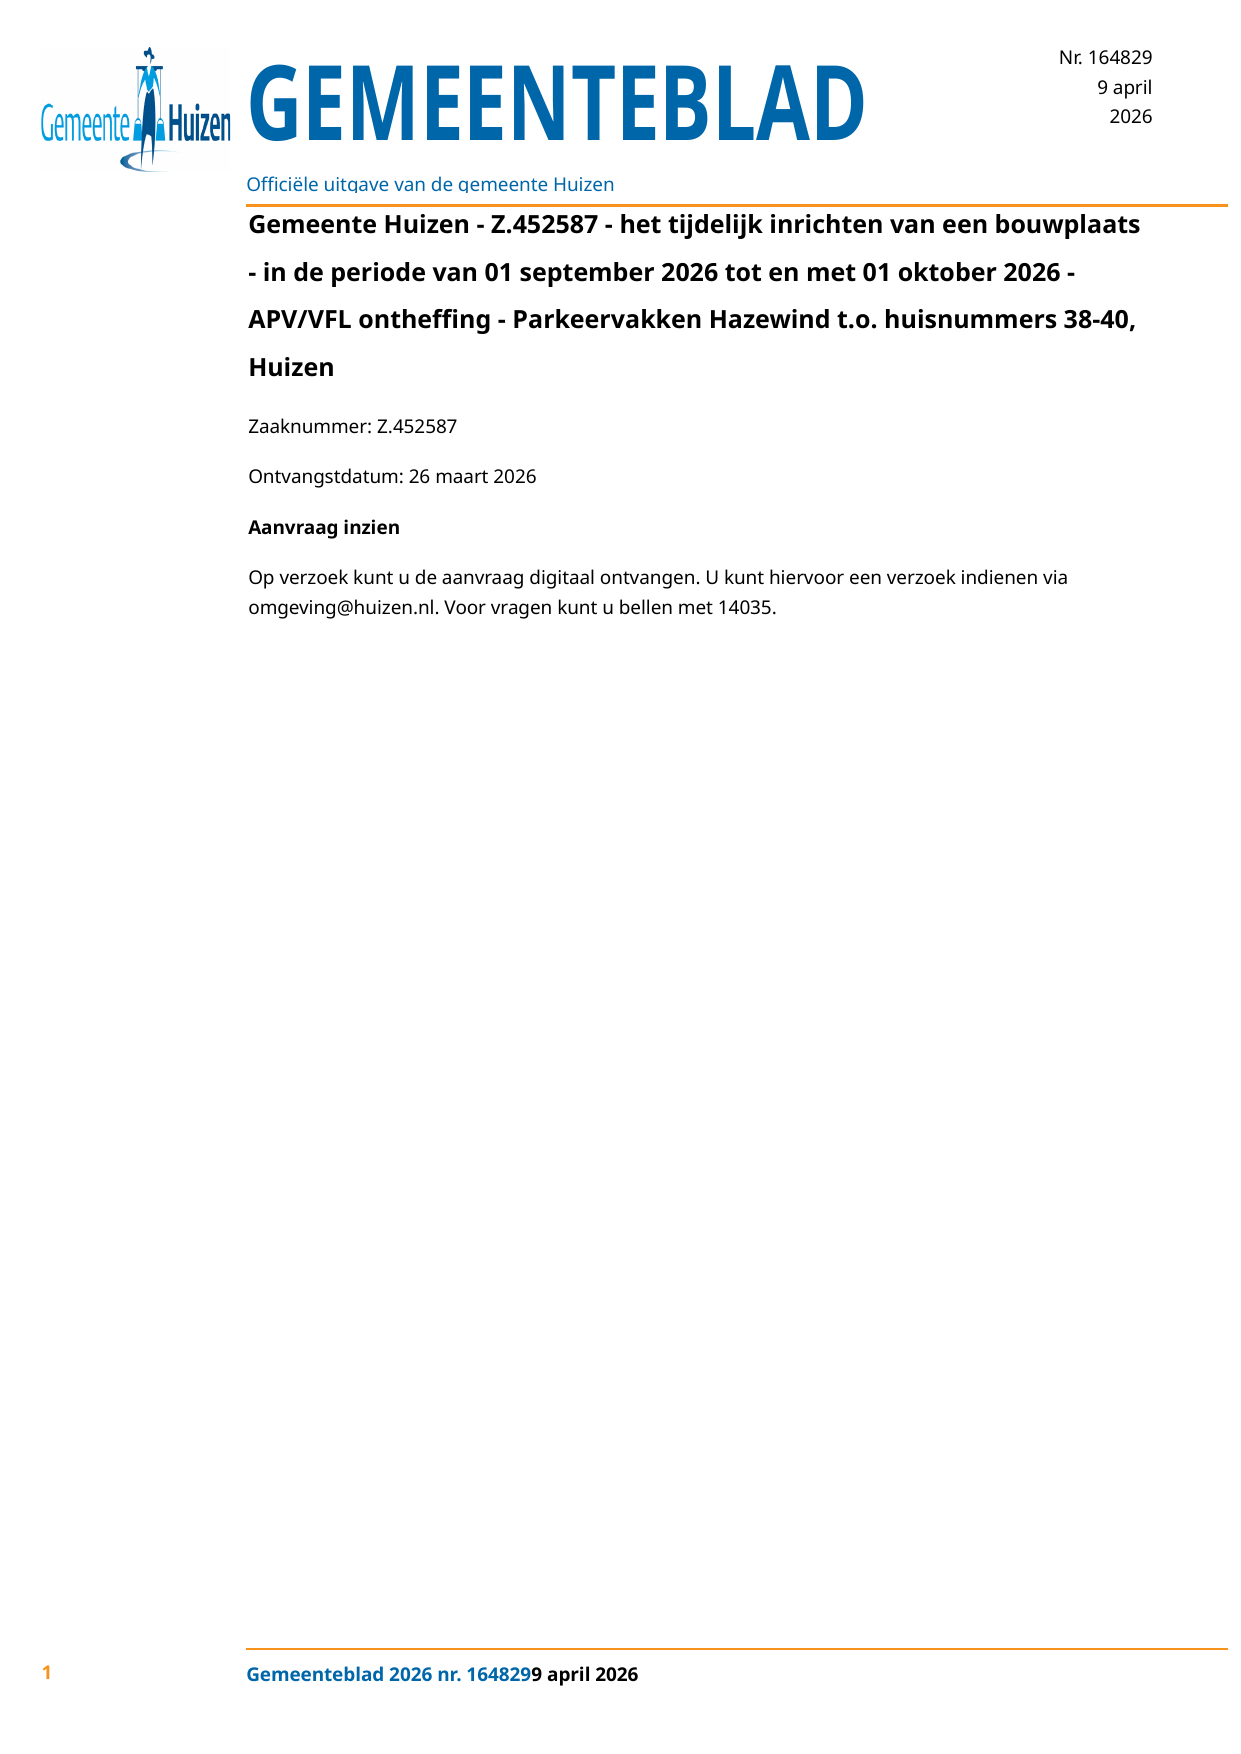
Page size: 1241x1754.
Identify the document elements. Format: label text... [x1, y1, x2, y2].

text Zaaknummer: Z.452587 [248, 413, 1152, 439]
picture [41, 47, 231, 172]
text Op verzoek kunt u de aanvraag digitaal ontvangen. U kunt hiervoor een verzoek indienen via omgeving@huizen.nl. Voor vragen kunt u bellen met 14035. [248, 564, 1152, 620]
text Aanvraag inzien [248, 514, 1152, 540]
text Gemeente Huizen - Z.452587 - het tijdelijk inrichten van een bouwplaats - in de periode van 01 september 2026 tot en met 01 oktober 2026 - APV/VFL ontheffing - Parkeervakken Hazewind t.o. huisnummers 38-40, Huizen [248, 207, 1152, 384]
text Ontvangstdatum: 26 maart 2026 [248, 463, 1152, 489]
